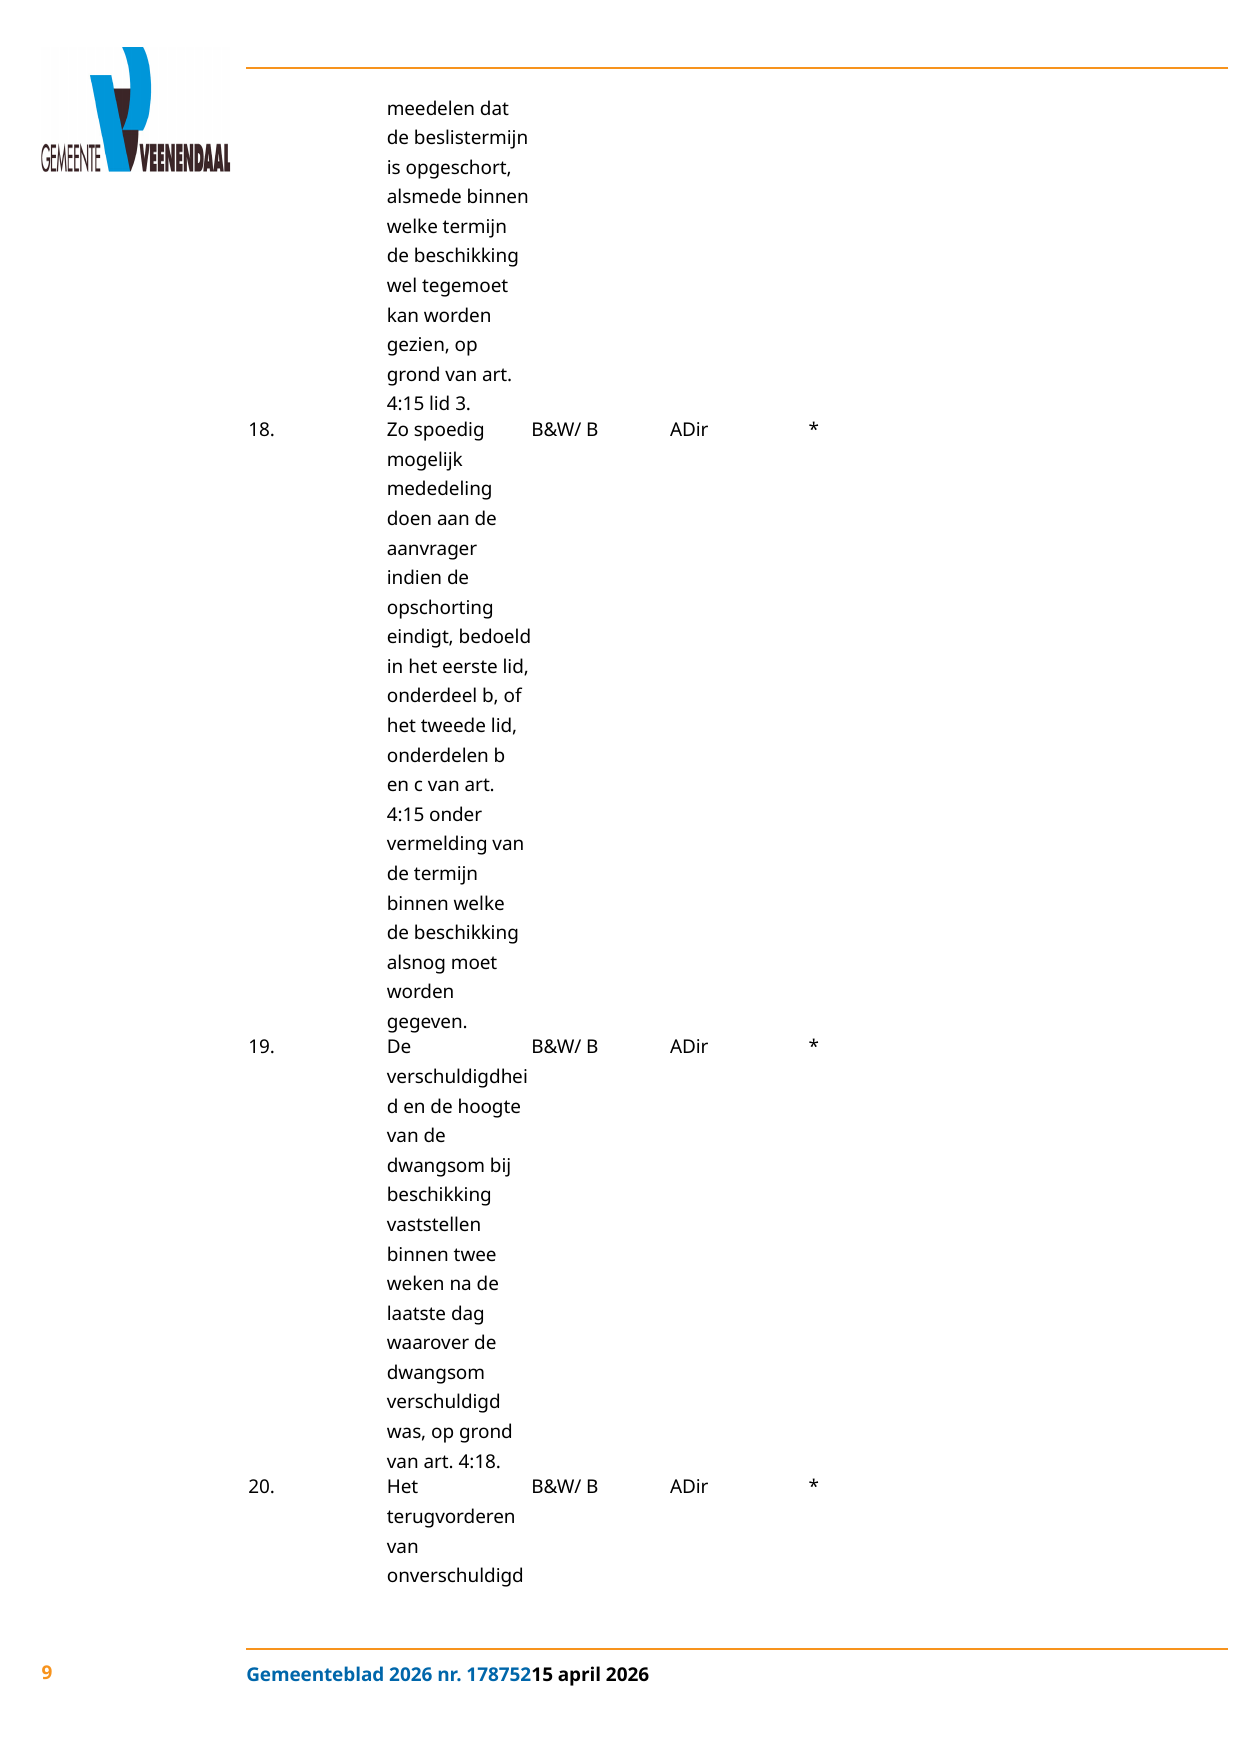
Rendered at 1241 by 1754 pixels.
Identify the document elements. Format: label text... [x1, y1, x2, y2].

table_cell 18. [248, 416, 387, 1034]
table_cell [947, 1034, 1152, 1474]
table_cell Het terugvorderen van onverschuldigd [387, 1474, 531, 1588]
table_cell ADir [670, 1474, 808, 1588]
table_cell B&W/ B [531, 1474, 670, 1588]
table_cell ADir [670, 416, 808, 1034]
table_cell [531, 95, 670, 416]
picture [123, 47, 231, 172]
table_cell [248, 95, 387, 416]
table_cell [947, 416, 1152, 1034]
table_cell 19. [248, 1034, 387, 1474]
table_cell * [808, 1474, 947, 1588]
picture [41, 47, 130, 172]
table_cell De verschuldigdheid en de hoogte van de dwangsom bij beschikking vaststellen binnen twee weken na de laatste dag waarover de dwangsom verschuldigd was, op grond van art. 4:18. [387, 1034, 531, 1474]
table_cell B&W/ B [531, 416, 670, 1034]
table_cell [947, 95, 1152, 416]
table_cell B&W/ B [531, 1034, 670, 1474]
table_cell * [808, 1034, 947, 1474]
table_cell [808, 95, 947, 416]
table_cell 20. [248, 1474, 387, 1588]
table_cell Zo spoedig mogelijk mededeling doen aan de aanvrager indien de opschorting eindigt, bedoeld in het eerste lid, onderdeel b, of het tweede lid, onderdelen b en c van art. 4:15 onder vermelding van de termijn binnen welke de beschikking alsnog moet worden gegeven. [387, 416, 531, 1034]
table_cell meedelen dat de beslistermijn is opgeschort, alsmede binnen welke termijn de beschikking wel tegemoet kan worden gezien, op grond van art. 4:15 lid 3. [387, 95, 531, 416]
table_cell [947, 1474, 1152, 1588]
table_cell ADir [670, 1034, 808, 1474]
table_cell * [808, 416, 947, 1034]
table_cell [670, 95, 808, 416]
